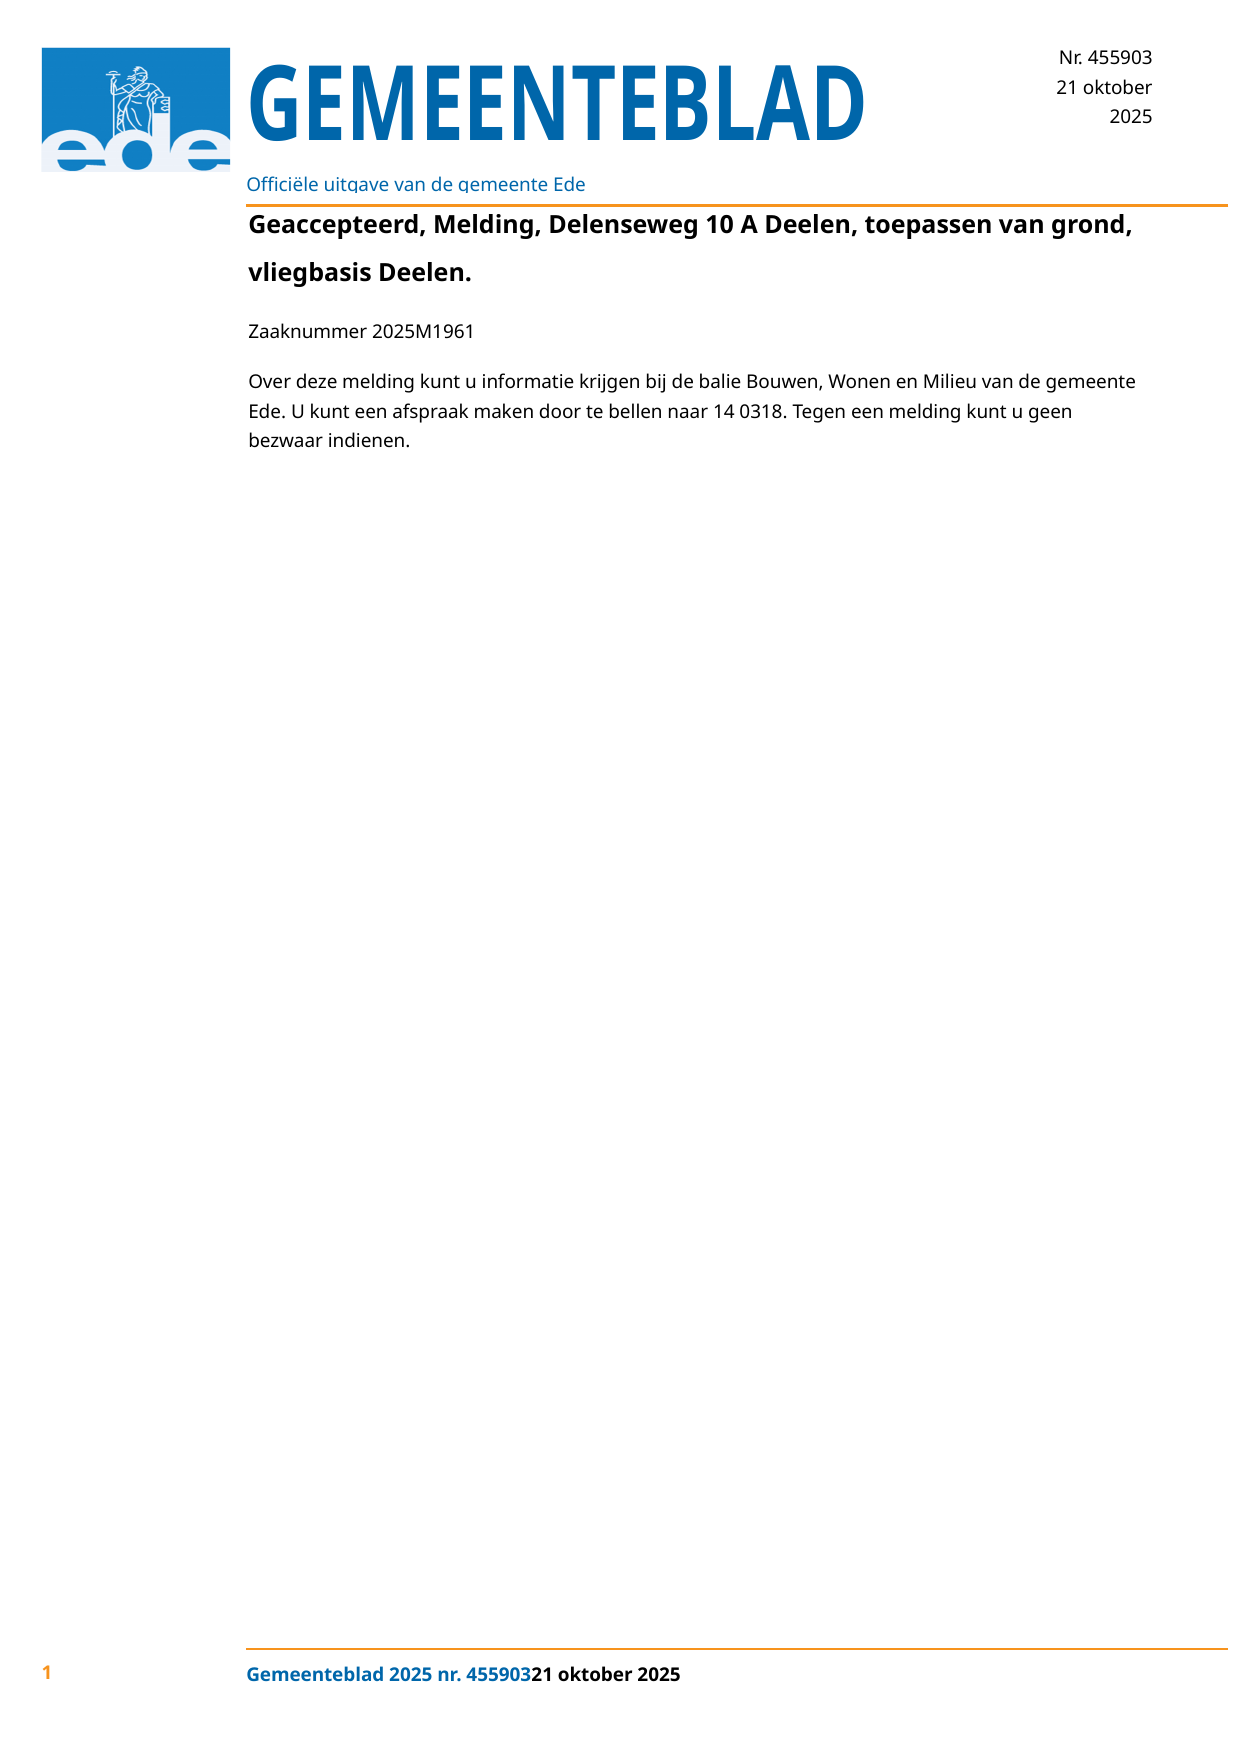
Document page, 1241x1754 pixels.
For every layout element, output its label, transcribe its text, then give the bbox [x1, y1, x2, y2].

picture [41, 47, 231, 172]
text Over deze melding kunt u informatie krijgen bij de balie Bouwen, Wonen en Milieu van de gemeente Ede. U kunt een afspraak maken door te bellen naar 14 0318. Tegen een melding kunt u geen bezwaar indienen. [248, 368, 1152, 453]
text Zaaknummer 2025M1961 [248, 318, 1152, 344]
text Geaccepteerd, Melding, Delenseweg 10 A Deelen, toepassen van grond, vliegbasis Deelen. [248, 207, 1152, 288]
